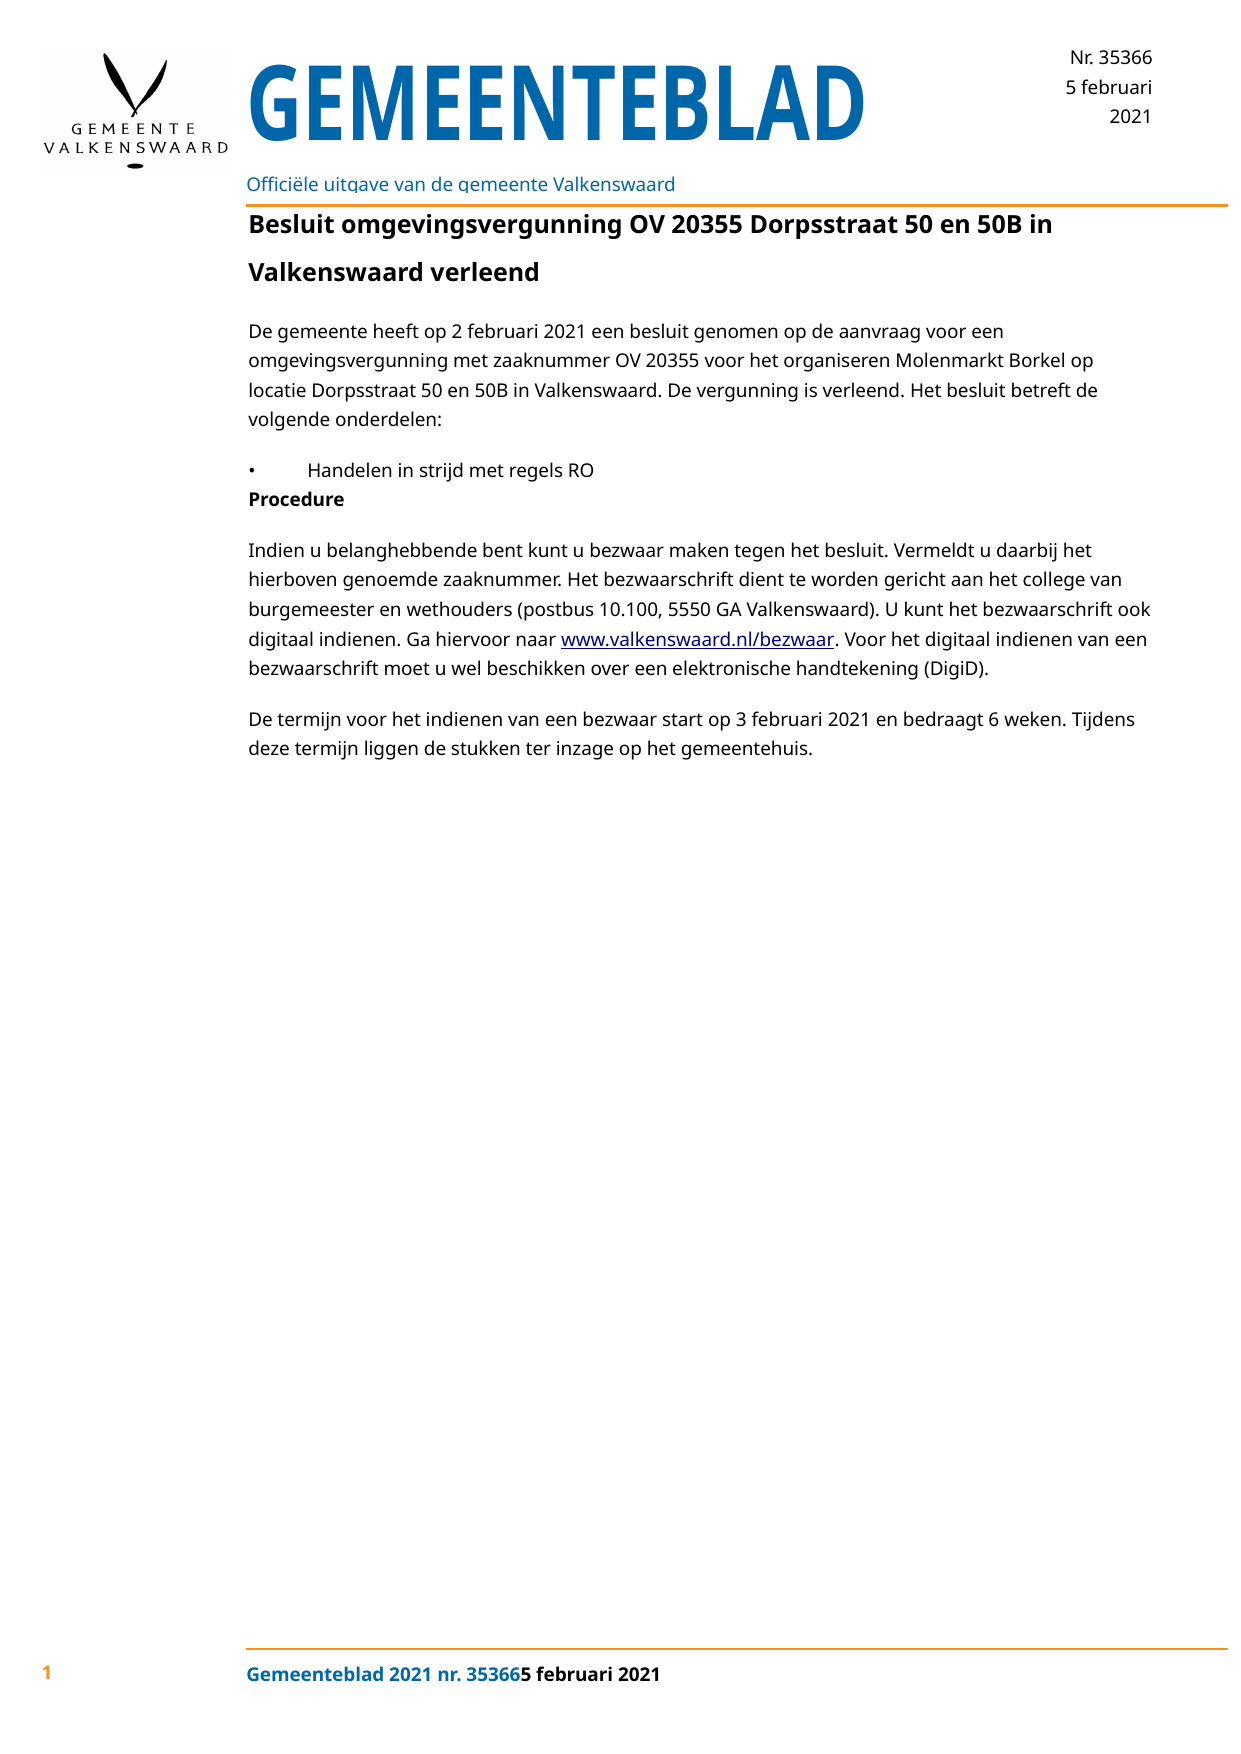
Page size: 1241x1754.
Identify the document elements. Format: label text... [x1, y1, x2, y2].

picture [41, 47, 231, 172]
list Handelen in strijd met regels RO [248, 457, 1152, 483]
text Indien u belanghebbende bent kunt u bezwaar maken tegen het besluit. Vermeldt u daarbij het hierboven genoemde zaaknummer. Het bezwaarschrift dient te worden gericht aan het college van burgemeester en wethouders (postbus 10.100, 5550 GA Valkenswaard). U kunt het bezwaarschrift ook digitaal indienen. Ga hiervoor naar www.valkenswaard.nl/bezwaar. Voor het digitaal indienen van een bezwaarschrift moet u wel beschikken over een elektronische handtekening (DigiD). [248, 537, 1152, 681]
text De gemeente heeft op 2 februari 2021 een besluit genomen op de aanvraag voor een omgevingsvergunning met zaaknummer OV 20355 voor het organiseren Molenmarkt Borkel op locatie Dorpsstraat 50 en 50B in Valkenswaard. De vergunning is verleend. Het besluit betreft de volgende onderdelen: [248, 318, 1152, 432]
text De termijn voor het indienen van een bezwaar start op 3 februari 2021 en bedraagt 6 weken. Tijdens deze termijn liggen de stukken ter inzage op het gemeentehuis. [248, 706, 1152, 761]
text Besluit omgevingsvergunning OV 20355 Dorpsstraat 50 en 50B in Valkenswaard verleend [248, 207, 1152, 288]
text Procedure [248, 487, 1152, 512]
